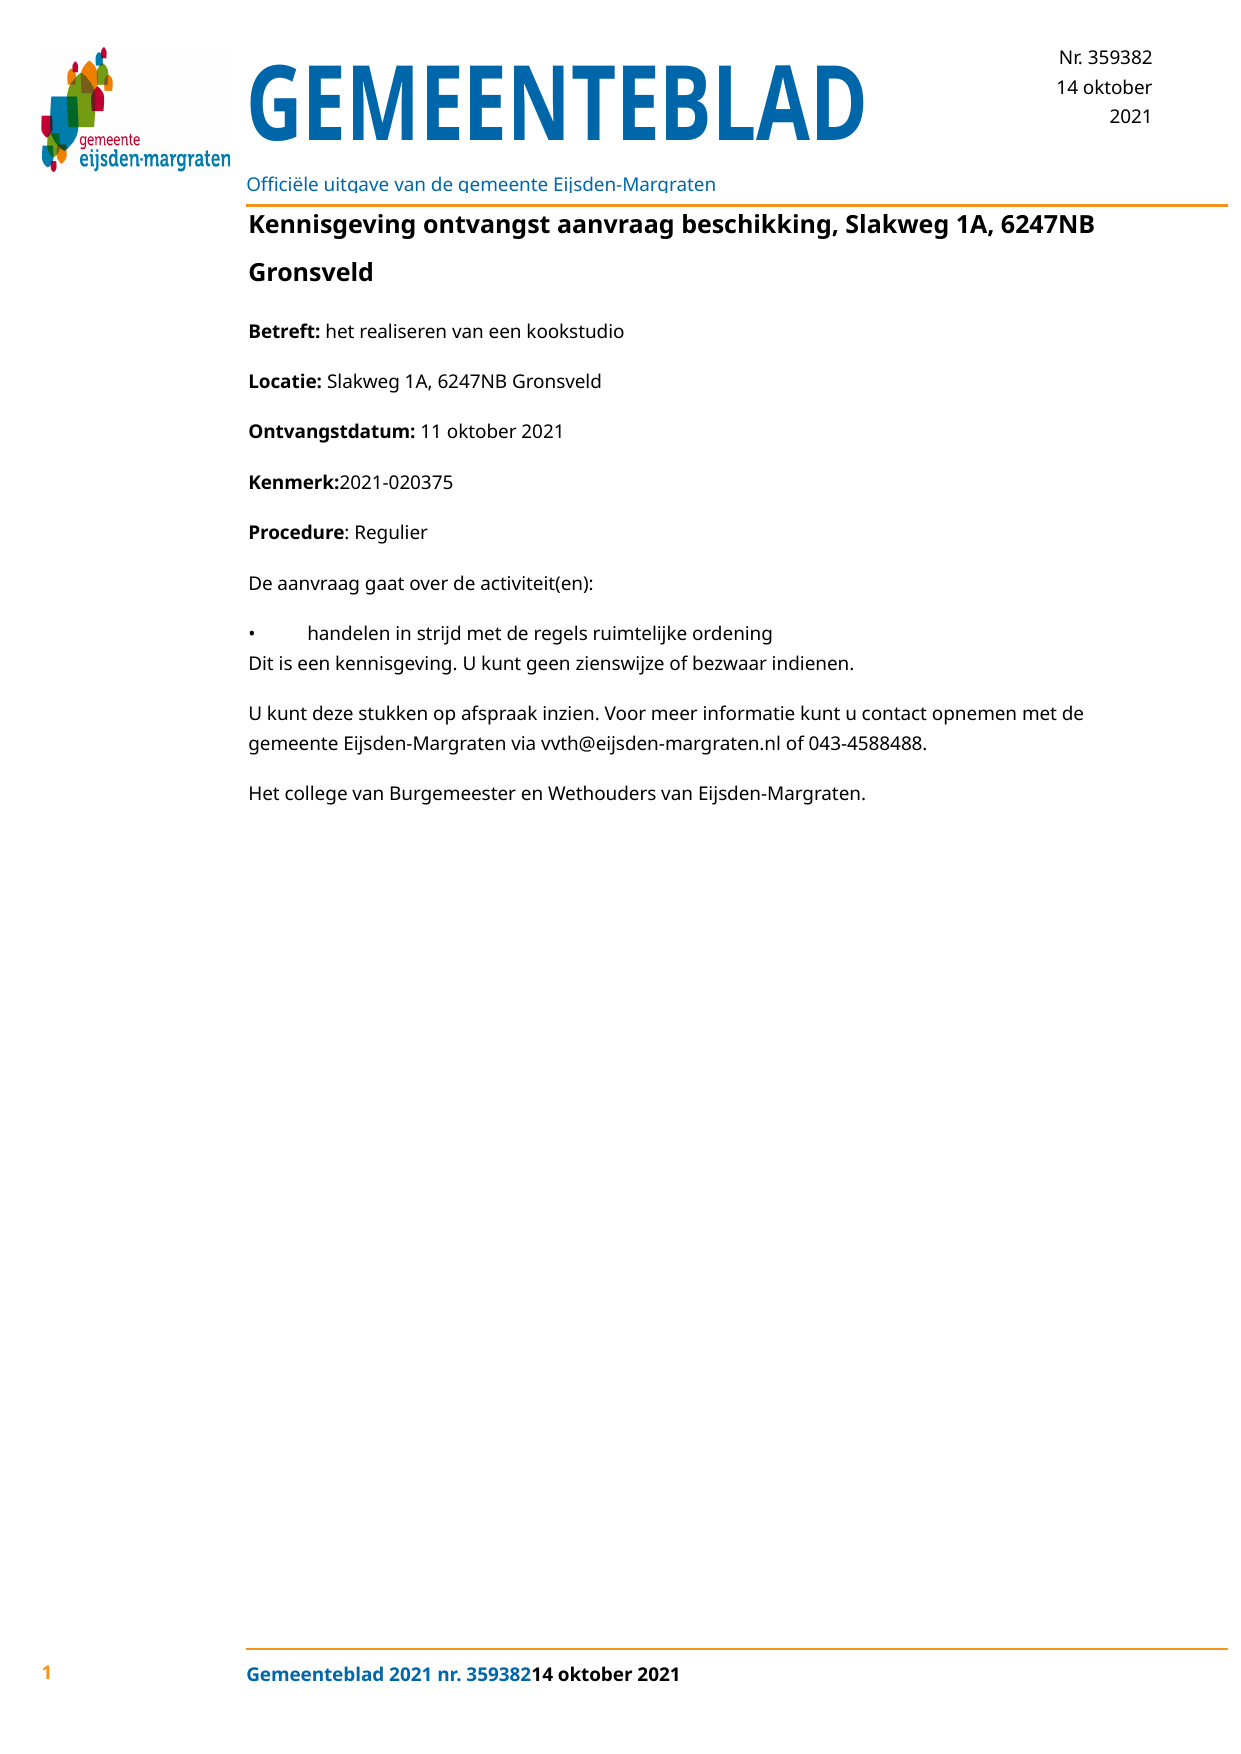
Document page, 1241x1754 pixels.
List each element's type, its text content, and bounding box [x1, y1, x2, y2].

picture [41, 47, 231, 172]
text Betreft: het realiseren van een kookstudio [248, 318, 1152, 344]
text De aanvraag gaat over de activiteit(en): [248, 570, 1152, 596]
text Ontvangstdatum: 11 oktober 2021 [248, 419, 1152, 444]
text Het college van Burgemeester en Wethouders van Eijsden-Margraten. [248, 780, 1152, 806]
text Kenmerk:2021-020375 [248, 469, 1152, 495]
list handelen in strijd met de regels ruimtelijke ordening [248, 620, 1152, 646]
text Procedure: Regulier [248, 519, 1152, 545]
text Kennisgeving ontvangst aanvraag beschikking, Slakweg 1A, 6247NB Gronsveld [248, 207, 1152, 288]
text Locatie: Slakweg 1A, 6247NB Gronsveld [248, 368, 1152, 394]
text Dit is een kennisgeving. U kunt geen zienswijze of bezwaar indienen. [248, 650, 1152, 676]
text U kunt deze stukken op afspraak inzien. Voor meer informatie kunt u contact opnemen met de gemeente Eijsden-Margraten via vvth@eijsden-margraten.nl of 043-4588488. [248, 700, 1152, 756]
